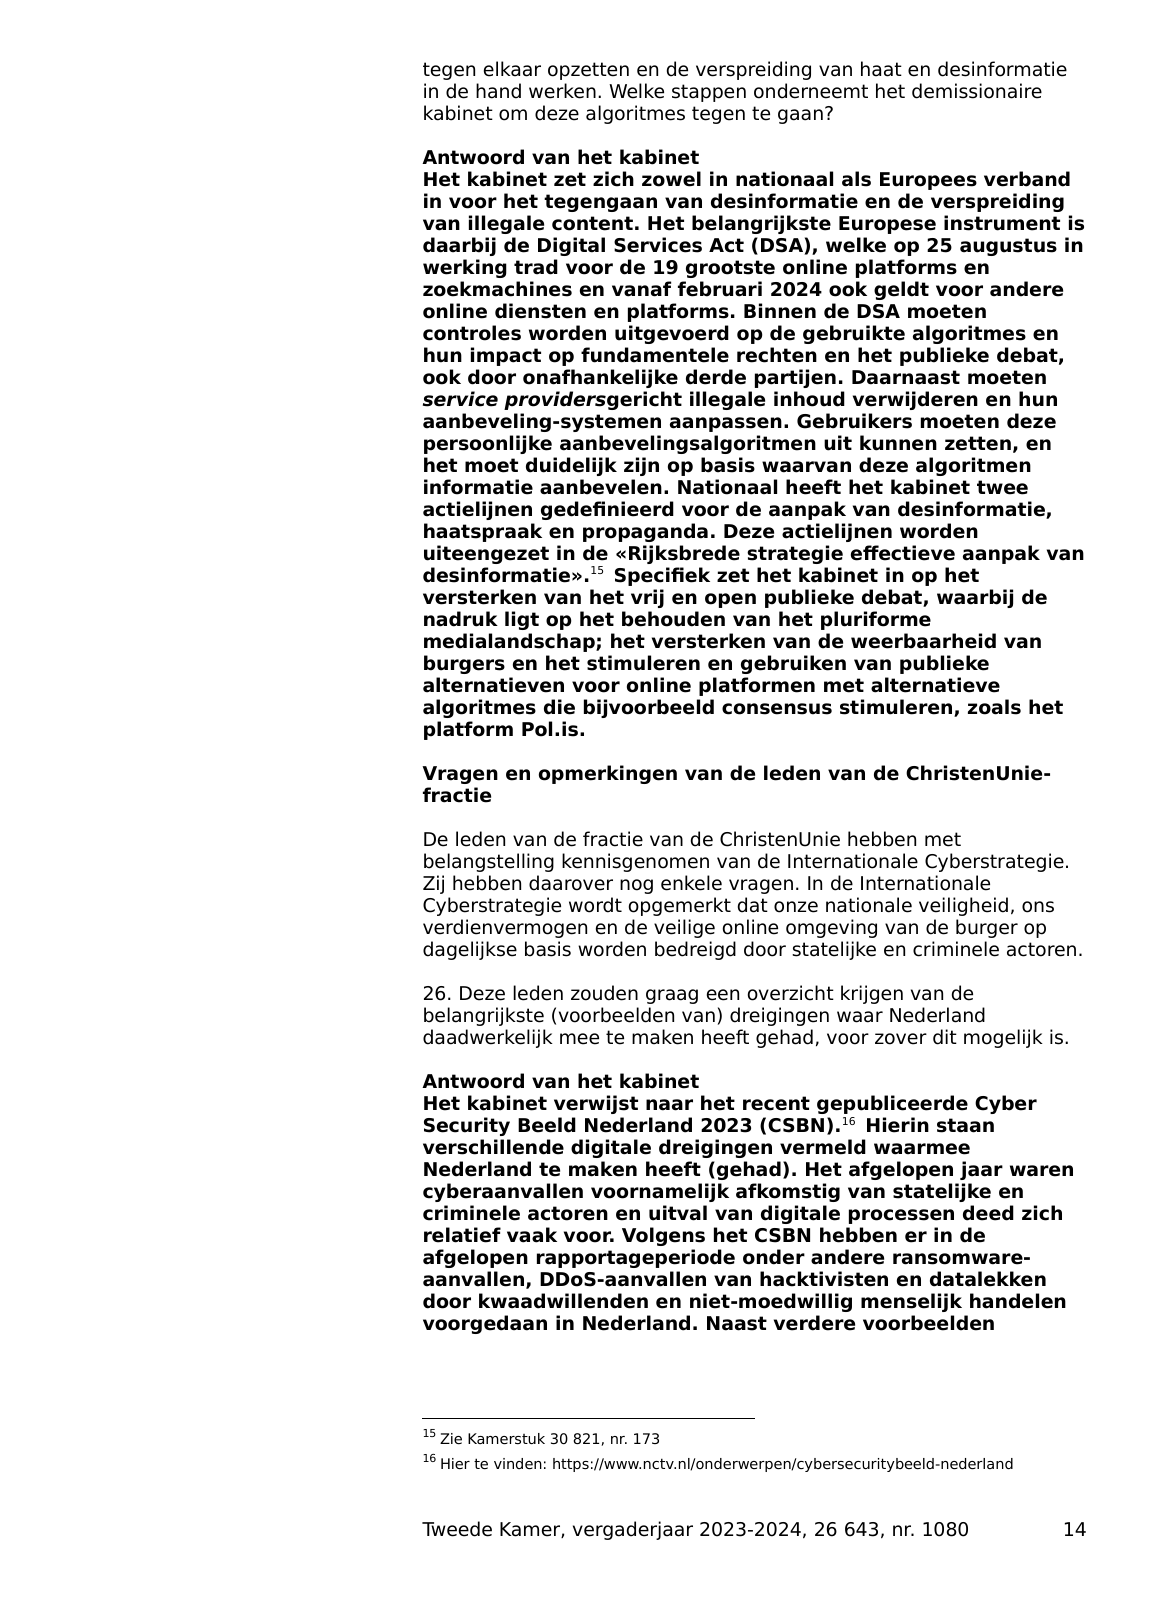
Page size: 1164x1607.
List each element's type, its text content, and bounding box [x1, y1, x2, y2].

text De leden van de fractie van de ChristenUnie hebben met belangstelling kennisgenomen van de Internationale Cyberstrategie. Zij hebben daarover nog enkele vragen. In de Internationale Cyberstrategie wordt opgemerkt dat onze nationale veiligheid, ons verdienvermogen en de veilige online omgeving van de burger op dagelijkse basis worden bedreigd door statelijke en criminele actoren. [422, 829, 1087, 961]
text Hier te vinden: https://www.nctv.nl/onderwerpen/cybersecuritybeeld-nederland [422, 1452, 1087, 1474]
text tegen elkaar opzetten en de verspreiding van haat en desinformatie in de hand werken. Welke stappen onderneemt het demissionaire kabinet om deze algoritmes tegen te gaan? [422, 59, 1087, 125]
text Antwoord van het kabinet [422, 1071, 1087, 1093]
text Het kabinet zet zich zowel in nationaal als Europees verband in voor het tegengaan van desinformatie en de verspreiding van illegale content. Het belangrijkste Europese instrument is daarbij de Digital Services Act (DSA), welke op 25 augustus in werking trad voor de 19 grootste online platforms en zoekmachines en vanaf februari 2024 ook geldt voor andere online diensten en platforms. Binnen de DSA moeten controles worden uitgevoerd op de gebruikte algoritmes en hun impact op fundamentele rechten en het publieke debat, ook door onafhankelijke derde partijen. Daarnaast moeten service providersgericht illegale inhoud verwijderen en hun aanbeveling-systemen aanpassen. Gebruikers moeten deze persoonlijke aanbevelingsalgoritmen uit kunnen zetten, en het moet duidelijk zijn op basis waarvan deze algoritmen informatie aanbevelen. Nationaal heeft het kabinet twee actielijnen gedefinieerd voor de aanpak van desinformatie, haatspraak en propaganda. Deze actielijnen worden uiteengezet in de «Rijksbrede strategie effectieve aanpak van desinformatie». Specifiek zet het kabinet in op het versterken van het vrij en open publieke debat, waarbij de nadruk ligt op het behouden van het pluriforme medialandschap; het versterken van de weerbaarheid van burgers en het stimuleren en gebruiken van publieke alternatieven voor online platformen met alternatieve algoritmes die bijvoorbeeld consensus stimuleren, zoals het platform Pol.is. [422, 169, 1087, 741]
text Het kabinet verwijst naar het recent gepubliceerde Cyber Security Beeld Nederland 2023 (CSBN). Hierin staan verschillende digitale dreigingen vermeld waarmee Nederland te maken heeft (gehad). Het afgelopen jaar waren cyberaanvallen voornamelijk afkomstig van statelijke en criminele actoren en uitval van digitale processen deed zich relatief vaak voor. Volgens het CSBN hebben er in de afgelopen rapportageperiode onder andere ransomware-aanvallen, DDoS-aanvallen van hacktivisten en datalekken door kwaadwillenden en niet-moedwillig menselijk handelen voorgedaan in Nederland. Naast verdere voorbeelden [422, 1093, 1087, 1335]
subtitle Vragen en opmerkingen van de leden van de ChristenUnie-fractie [422, 763, 1087, 807]
text 26. Deze leden zouden graag een overzicht krijgen van de belangrijkste (voorbeelden van) dreigingen waar Nederland daadwerkelijk mee te maken heeft gehad, voor zover dit mogelijk is. [422, 983, 1087, 1049]
text Antwoord van het kabinet [422, 147, 1087, 169]
text Zie Kamerstuk 30 821, nr. 173 [422, 1427, 1087, 1449]
